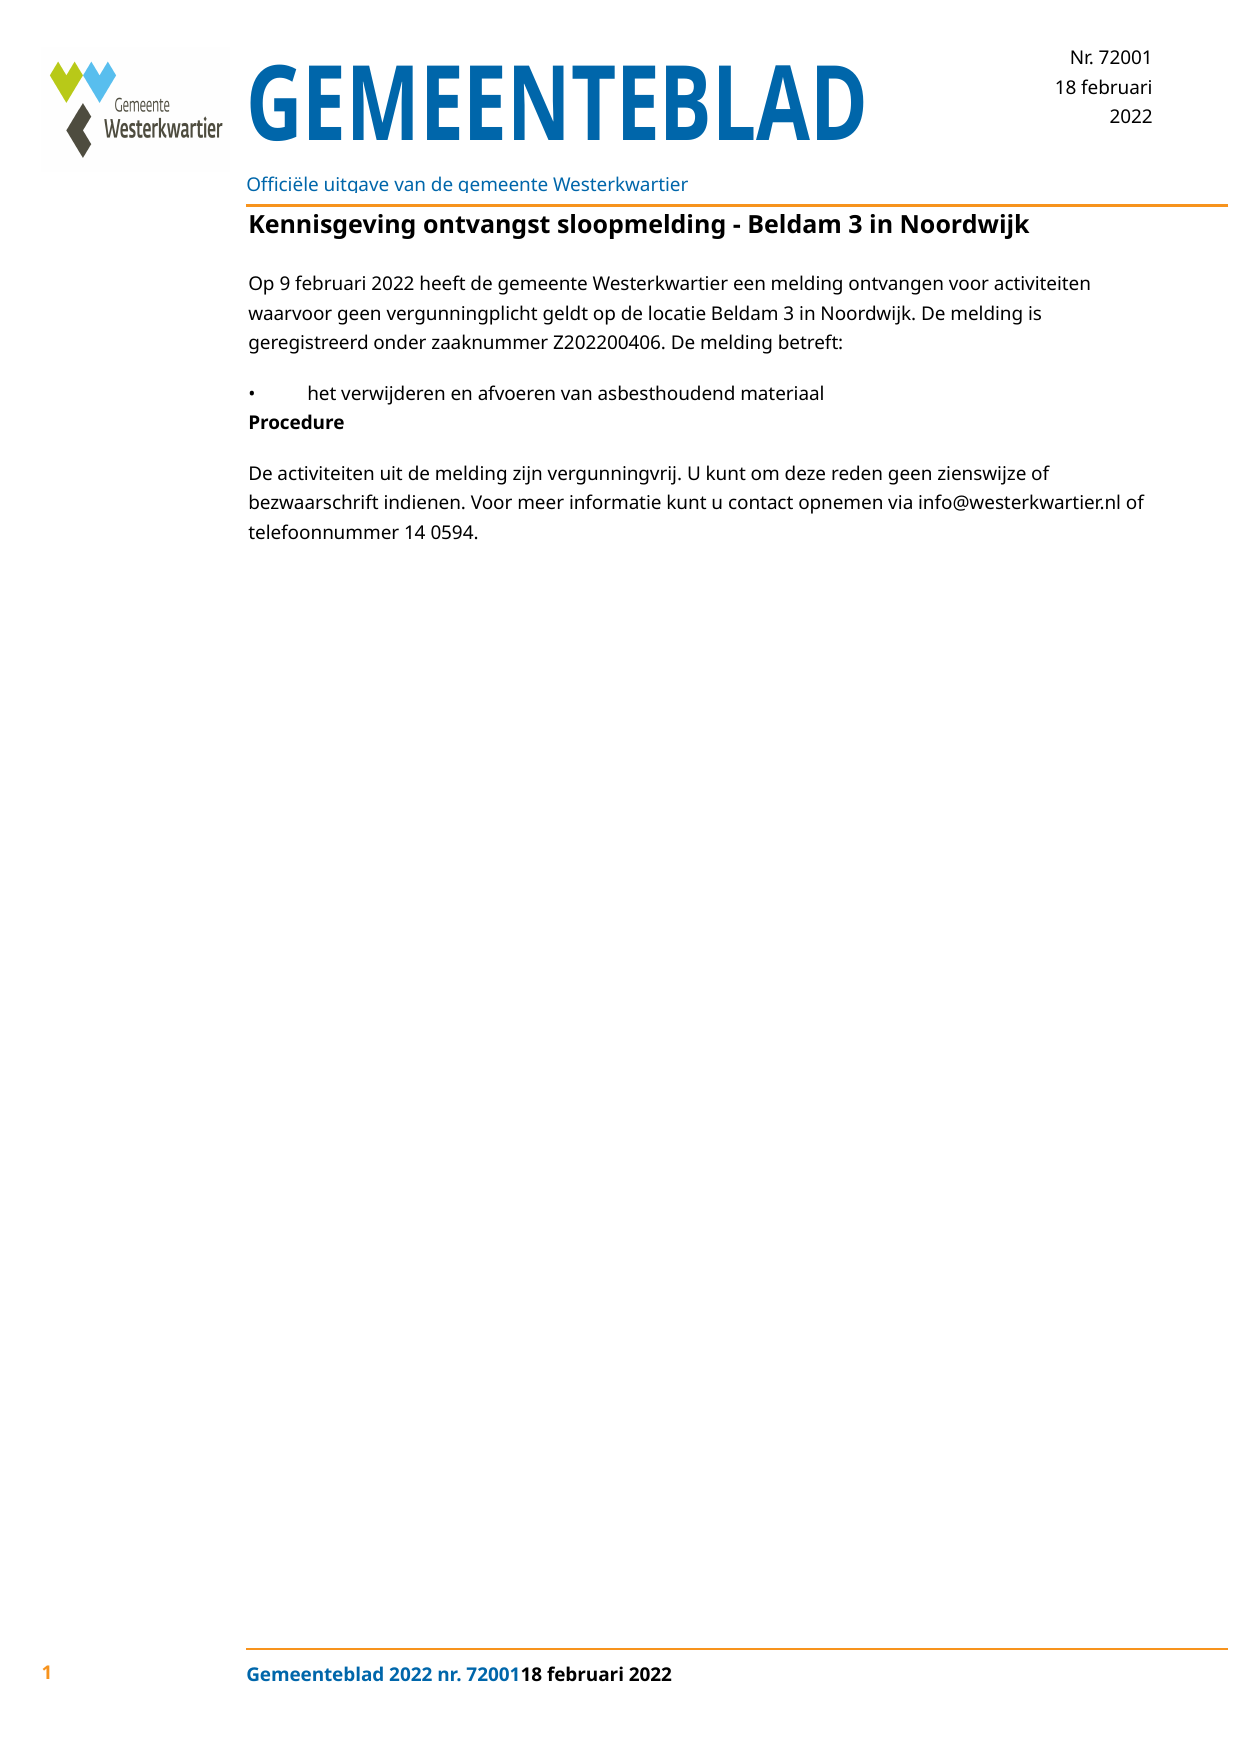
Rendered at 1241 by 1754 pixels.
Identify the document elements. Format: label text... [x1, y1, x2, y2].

text Kennisgeving ontvangst sloopmelding - Beldam 3 in Noordwijk [248, 207, 1152, 241]
text Procedure [248, 409, 1152, 435]
text De activiteiten uit de melding zijn vergunningvrij. U kunt om deze reden geen zienswijze of bezwaarschrift indienen. Voor meer informatie kunt u contact opnemen via info@westerkwartier.nl of telefoonnummer 14 0594. [248, 460, 1152, 545]
text Op 9 februari 2022 heeft de gemeente Westerkwartier een melding ontvangen voor activiteiten waarvoor geen vergunningplicht geldt op de locatie Beldam 3 in Noordwijk. De melding is geregistreerd onder zaaknummer Z202200406. De melding betreft: [248, 270, 1152, 355]
list het verwijderen en afvoeren van asbesthoudend materiaal [248, 380, 1152, 406]
picture [41, 47, 231, 172]
